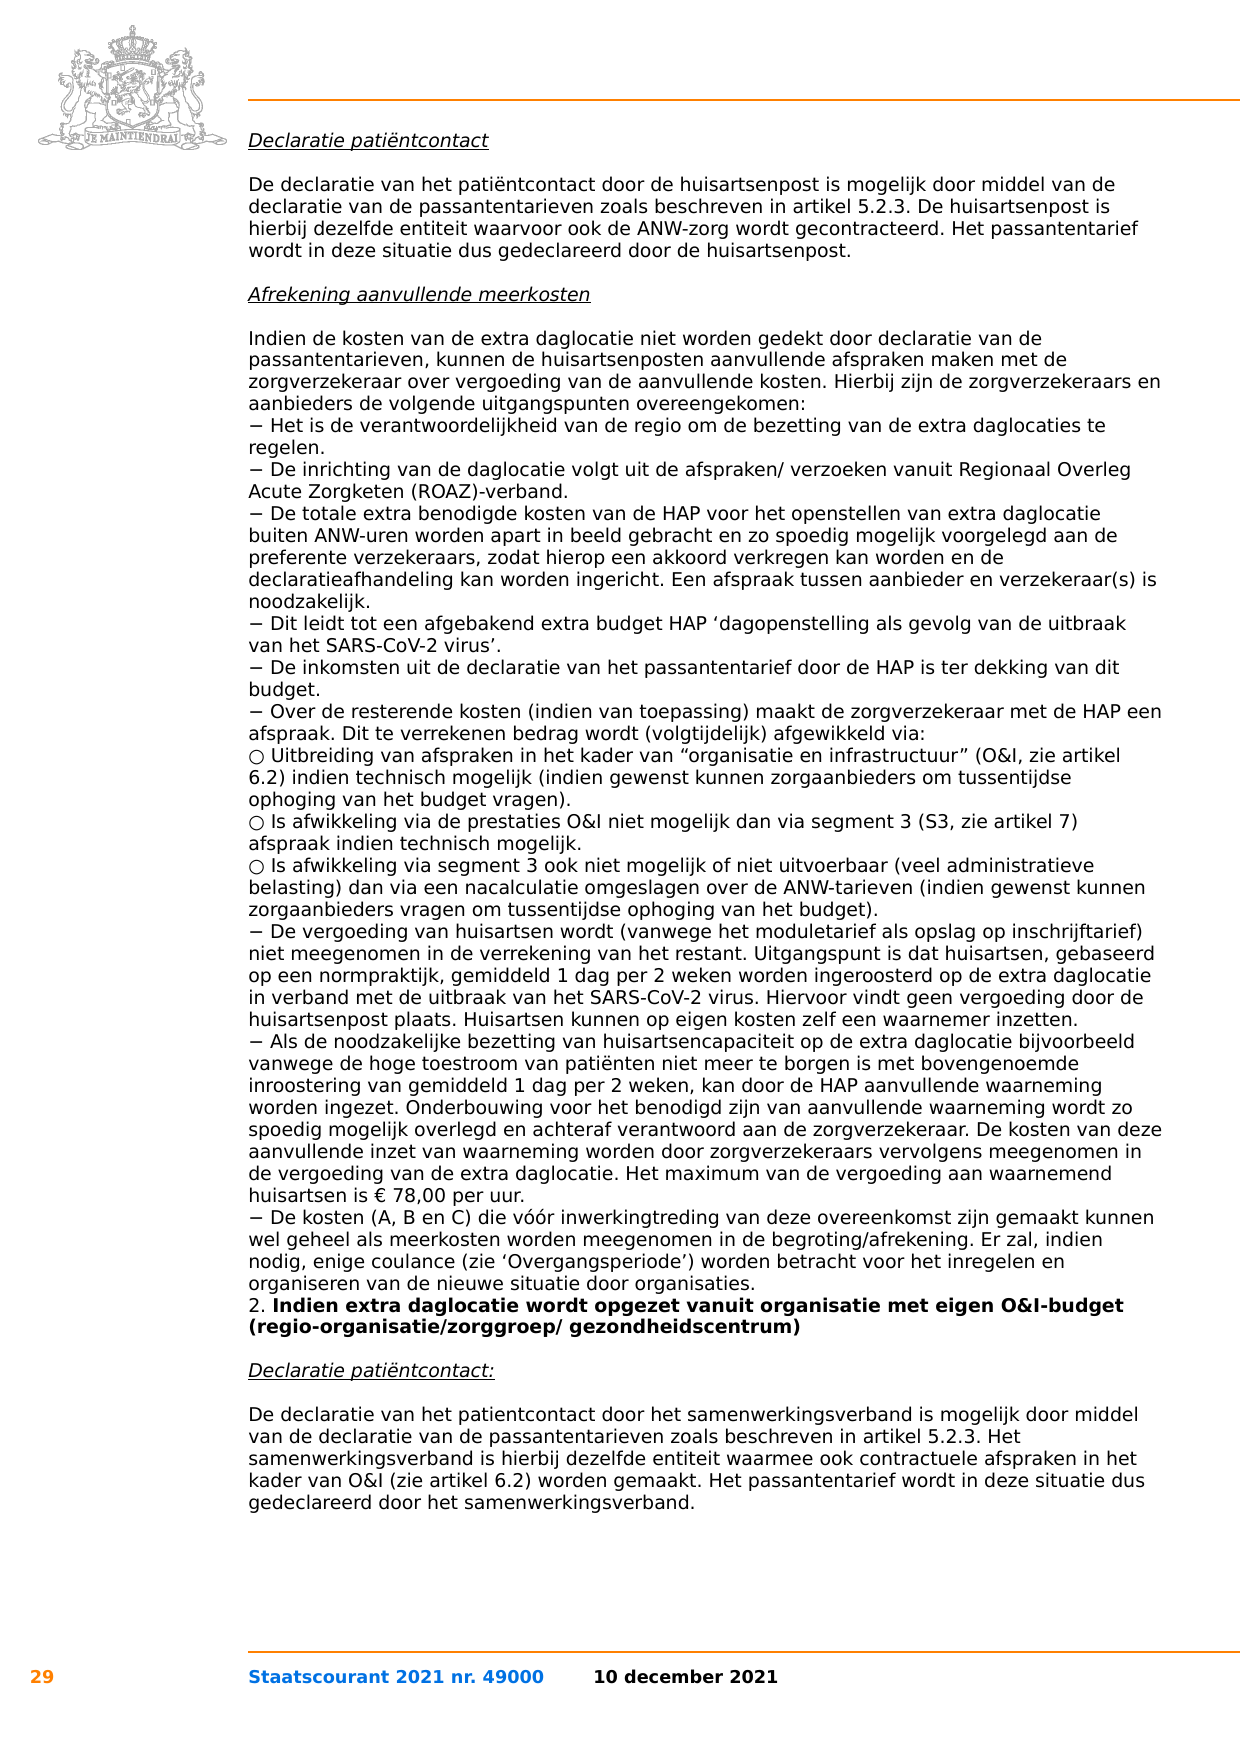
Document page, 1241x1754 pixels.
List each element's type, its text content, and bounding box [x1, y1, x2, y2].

text − Als de noodzakelijke bezetting van huisartsencapaciteit op de extra daglocatie bijvoorbeeld vanwege de hoge toestroom van patiënten niet meer te borgen is met bovengenoemde inroostering van gemiddeld 1 dag per 2 weken, kan door de HAP aanvullende waarneming worden ingezet. Onderbouwing voor het benodigd zijn van aanvullende waarneming wordt zo spoedig mogelijk overlegd en achteraf verantwoord aan de zorgverzekeraar. De kosten van deze aanvullende inzet van waarneming worden door zorgverzekeraars vervolgens meegenomen in de vergoeding van de extra daglocatie. Het maximum van de vergoeding aan waarnemend huisartsen is € 78,00 per uur. [248, 1031, 1163, 1207]
text De declaratie van het patiëntcontact door de huisartsenpost is mogelijk door middel van de declaratie van de passantentarieven zoals beschreven in artikel 5.2.3. De huisartsenpost is hierbij dezelfde entiteit waarvoor ook de ANW-zorg wordt gecontracteerd. Het passantentarief wordt in deze situatie dus gedeclareerd door de huisartsenpost. [248, 174, 1163, 262]
text − Over de resterende kosten (indien van toepassing) maakt de zorgverzekeraar met de HAP een afspraak. Dit te verrekenen bedrag wordt (volgtijdelijk) afgewikkeld via: [248, 701, 1163, 745]
text − De inrichting van de daglocatie volgt uit de afspraken/ verzoeken vanuit Regionaal Overleg Acute Zorgketen (ROAZ)-verband. [248, 459, 1163, 503]
text ○ Is afwikkeling via segment 3 ook niet mogelijk of niet uitvoerbaar (veel administratieve belasting) dan via een nacalculatie omgeslagen over de ANW-tarieven (indien gewenst kunnen zorgaanbieders vragen om tussentijdse ophoging van het budget). [248, 855, 1163, 921]
subtitle Declaratie patiëntcontact [248, 130, 1163, 152]
text Indien de kosten van de extra daglocatie niet worden gedekt door declaratie van de passantentarieven, kunnen de huisartsenposten aanvullende afspraken maken met de zorgverzekeraar over vergoeding van de aanvullende kosten. Hierbij zijn de zorgverzekeraars en aanbieders de volgende uitgangspunten overeengekomen: [248, 327, 1163, 415]
subtitle Declaratie patiëntcontact: [248, 1360, 1163, 1382]
text − De totale extra benodigde kosten van de HAP voor het openstellen van extra daglocatie buiten ANW-uren worden apart in beeld gebracht en zo spoedig mogelijk voorgelegd aan de preferente verzekeraars, zodat hierop een akkoord verkregen kan worden en de declaratieafhandeling kan worden ingericht. Een afspraak tussen aanbieder en verzekeraar(s) is noodzakelijk. [248, 503, 1163, 613]
text ○ Uitbreiding van afspraken in het kader van “organisatie en infrastructuur” (O&I, zie artikel 6.2) indien technisch mogelijk (indien gewenst kunnen zorgaanbieders om tussentijdse ophoging van het budget vragen). [248, 745, 1163, 811]
text − Het is de verantwoordelijkheid van de regio om de bezetting van de extra daglocaties te regelen. [248, 415, 1163, 459]
text − De kosten (A, B en C) die vóór inwerkingtreding van deze overeenkomst zijn gemaakt kunnen wel geheel als meerkosten worden meegenomen in de begroting/afrekening. Er zal, indien nodig, enige coulance (zie ‘Overgangsperiode’) worden betracht voor het inregelen en organiseren van de nieuwe situatie door organisaties. [248, 1207, 1163, 1294]
text 2. Indien extra daglocatie wordt opgezet vanuit organisatie met eigen O&I-budget (regio-organisatie/zorggroep/ gezondheidscentrum) [248, 1294, 1163, 1338]
text De declaratie van het patientcontact door het samenwerkingsverband is mogelijk door middel van de declaratie van de passantentarieven zoals beschreven in artikel 5.2.3. Het samenwerkingsverband is hierbij dezelfde entiteit waarmee ook contractuele afspraken in het kader van O&I (zie artikel 6.2) worden gemaakt. Het passantentarief wordt in deze situatie dus gedeclareerd door het samenwerkingsverband. [248, 1404, 1163, 1514]
subtitle Afrekening aanvullende meerkosten [248, 283, 1163, 306]
text − Dit leidt tot een afgebakend extra budget HAP ‘dagopenstelling als gevolg van de uitbraak van het SARS-CoV-2 virus’. [248, 613, 1163, 657]
text − De vergoeding van huisartsen wordt (vanwege het moduletarief als opslag op inschrijftarief) niet meegenomen in de verrekening van het restant. Uitgangspunt is dat huisartsen, gebaseerd op een normpraktijk, gemiddeld 1 dag per 2 weken worden ingeroosterd op de extra daglocatie in verband met de uitbraak van het SARS-CoV-2 virus. Hiervoor vindt geen vergoeding door de huisartsenpost plaats. Huisartsen kunnen op eigen kosten zelf een waarnemer inzetten. [248, 921, 1163, 1031]
text − De inkomsten uit de declaratie van het passantentarief door de HAP is ter dekking van dit budget. [248, 657, 1163, 701]
picture [38, 25, 227, 150]
text ○ Is afwikkeling via de prestaties O&I niet mogelijk dan via segment 3 (S3, zie artikel 7) afspraak indien technisch mogelijk. [248, 811, 1163, 855]
